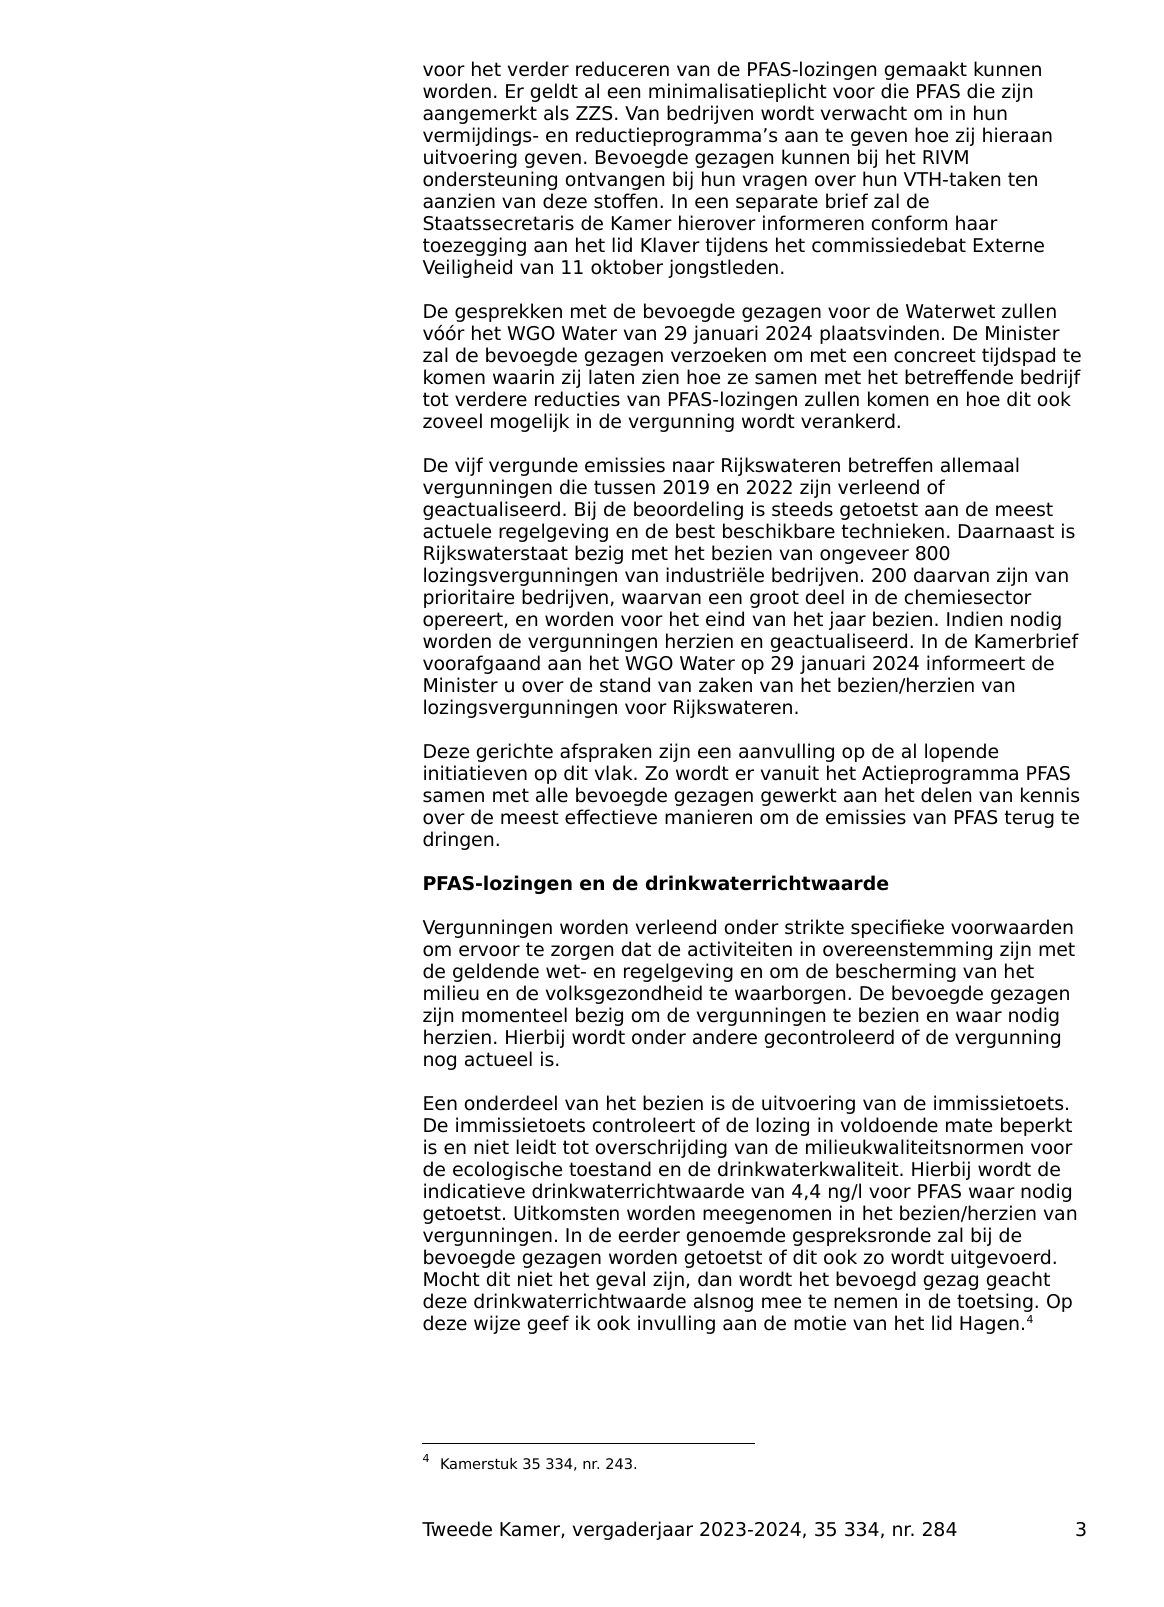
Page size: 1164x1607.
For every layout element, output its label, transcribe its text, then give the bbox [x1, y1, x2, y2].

text voor het verder reduceren van de PFAS-lozingen gemaakt kunnen worden. Er geldt al een minimalisatieplicht voor die PFAS die zijn aangemerkt als ZZS. Van bedrijven wordt verwacht om in hun vermijdings- en reductieprogramma’s aan te geven hoe zij hieraan uitvoering geven. Bevoegde gezagen kunnen bij het RIVM ondersteuning ontvangen bij hun vragen over hun VTH-taken ten aanzien van deze stoffen. In een separate brief zal de Staatssecretaris de Kamer hierover informeren conform haar toezegging aan het lid Klaver tijdens het commissiedebat Externe Veiligheid van 11 oktober jongstleden. [422, 59, 1087, 279]
text Deze gerichte afspraken zijn een aanvulling op de al lopende initiatieven op dit vlak. Zo wordt er vanuit het Actieprogramma PFAS samen met alle bevoegde gezagen gewerkt aan het delen van kennis over de meest effectieve manieren om de emissies van PFAS terug te dringen. [422, 741, 1087, 851]
text De vijf vergunde emissies naar Rijkswateren betreffen allemaal vergunningen die tussen 2019 en 2022 zijn verleend of geactualiseerd. Bij de beoordeling is steeds getoetst aan de meest actuele regelgeving en de best beschikbare technieken. Daarnaast is Rijkswaterstaat bezig met het bezien van ongeveer 800 lozingsvergunningen van industriële bedrijven. 200 daarvan zijn van prioritaire bedrijven, waarvan een groot deel in de chemiesector opereert, en worden voor het eind van het jaar bezien. Indien nodig worden de vergunningen herzien en geactualiseerd. In de Kamerbrief voorafgaand aan het WGO Water op 29 januari 2024 informeert de Minister u over de stand van zaken van het bezien/herzien van lozingsvergunningen voor Rijkswateren. [422, 455, 1087, 719]
text Kamerstuk 35 334, nr. 243. [422, 1452, 1087, 1474]
text De gesprekken met de bevoegde gezagen voor de Waterwet zullen vóór het WGO Water van 29 januari 2024 plaatsvinden. De Minister zal de bevoegde gezagen verzoeken om met een concreet tijdspad te komen waarin zij laten zien hoe ze samen met het betreffende bedrijf tot verdere reducties van PFAS-lozingen zullen komen en hoe dit ook zoveel mogelijk in de vergunning wordt verankerd. [422, 301, 1087, 433]
text Vergunningen worden verleend onder strikte specifieke voorwaarden om ervoor te zorgen dat de activiteiten in overeenstemming zijn met de geldende wet- en regelgeving en om de bescherming van het milieu en de volksgezondheid te waarborgen. De bevoegde gezagen zijn momenteel bezig om de vergunningen te bezien en waar nodig herzien. Hierbij wordt onder andere gecontroleerd of de vergunning nog actueel is. [422, 917, 1087, 1071]
text Een onderdeel van het bezien is de uitvoering van de immissietoets. De immissietoets controleert of de lozing in voldoende mate beperkt is en niet leidt tot overschrijding van de milieukwaliteitsnormen voor de ecologische toestand en de drinkwaterkwaliteit. Hierbij wordt de indicatieve drinkwaterrichtwaarde van 4,4 ng/l voor PFAS waar nodig getoetst. Uitkomsten worden meegenomen in het bezien/herzien van vergunningen. In de eerder genoemde gespreksronde zal bij de bevoegde gezagen worden getoetst of dit ook zo wordt uitgevoerd. Mocht dit niet het geval zijn, dan wordt het bevoegd gezag geacht deze drinkwaterrichtwaarde alsnog mee te nemen in de toetsing. Op deze wijze geef ik ook invulling aan de motie van het lid Hagen. [422, 1093, 1087, 1335]
subtitle PFAS-lozingen en de drinkwaterrichtwaarde [422, 873, 1087, 895]
